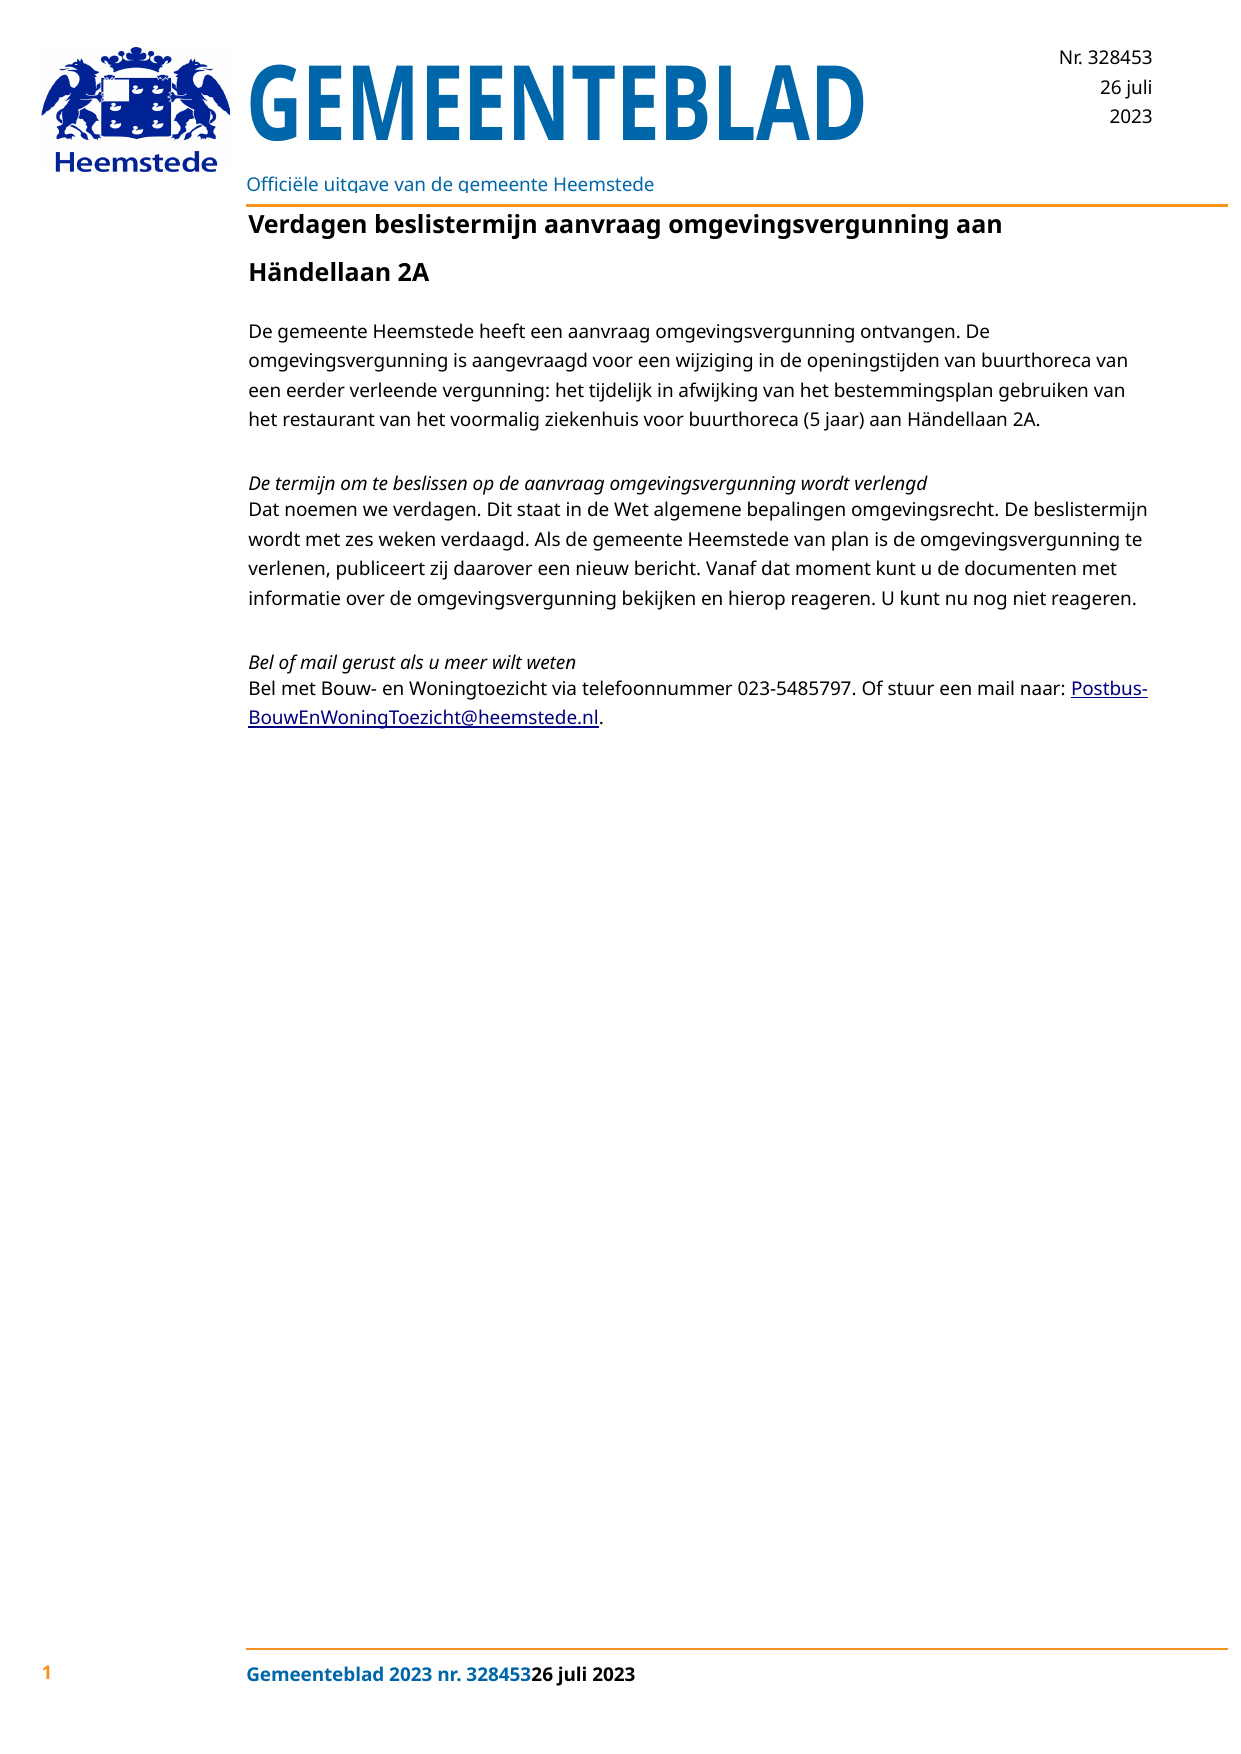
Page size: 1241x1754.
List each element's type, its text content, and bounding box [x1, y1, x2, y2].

text De gemeente Heemstede heeft een aanvraag omgevingsvergunning ontvangen. De omgevingsvergunning is aangevraagd voor een wijziging in de openingstijden van buurthoreca van een eerder verleende vergunning: het tijdelijk in afwijking van het bestemmingsplan gebruiken van het restaurant van het voormalig ziekenhuis voor buurthoreca (5 jaar) aan Händellaan 2A. [248, 318, 1152, 432]
text Bel of mail gerust als u meer wilt weten [248, 649, 1152, 675]
text Dat noemen we verdagen. Dit staat in de Wet algemene bepalingen omgevingsrecht. De beslistermijn wordt met zes weken verdaagd. Als de gemeente Heemstede van plan is de omgevingsvergunning te verlenen, publiceert zij daarover een nieuw bericht. Vanaf dat moment kunt u de documenten met informatie over de omgevingsvergunning bekijken en hierop reageren. U kunt nu nog niet reageren. [248, 496, 1152, 611]
text Verdagen beslistermijn aanvraag omgevingsvergunning aan Händellaan 2A [248, 207, 1152, 288]
picture [41, 47, 231, 172]
text Bel met Bouw- en Woningtoezicht via telefoonnummer 023-5485797. Of stuur een mail naar: Postbus-BouwEnWoningToezicht@heemstede.nl. [248, 675, 1152, 730]
text De termijn om te beslissen op de aanvraag omgevingsvergunning wordt verlengd [248, 471, 1152, 496]
